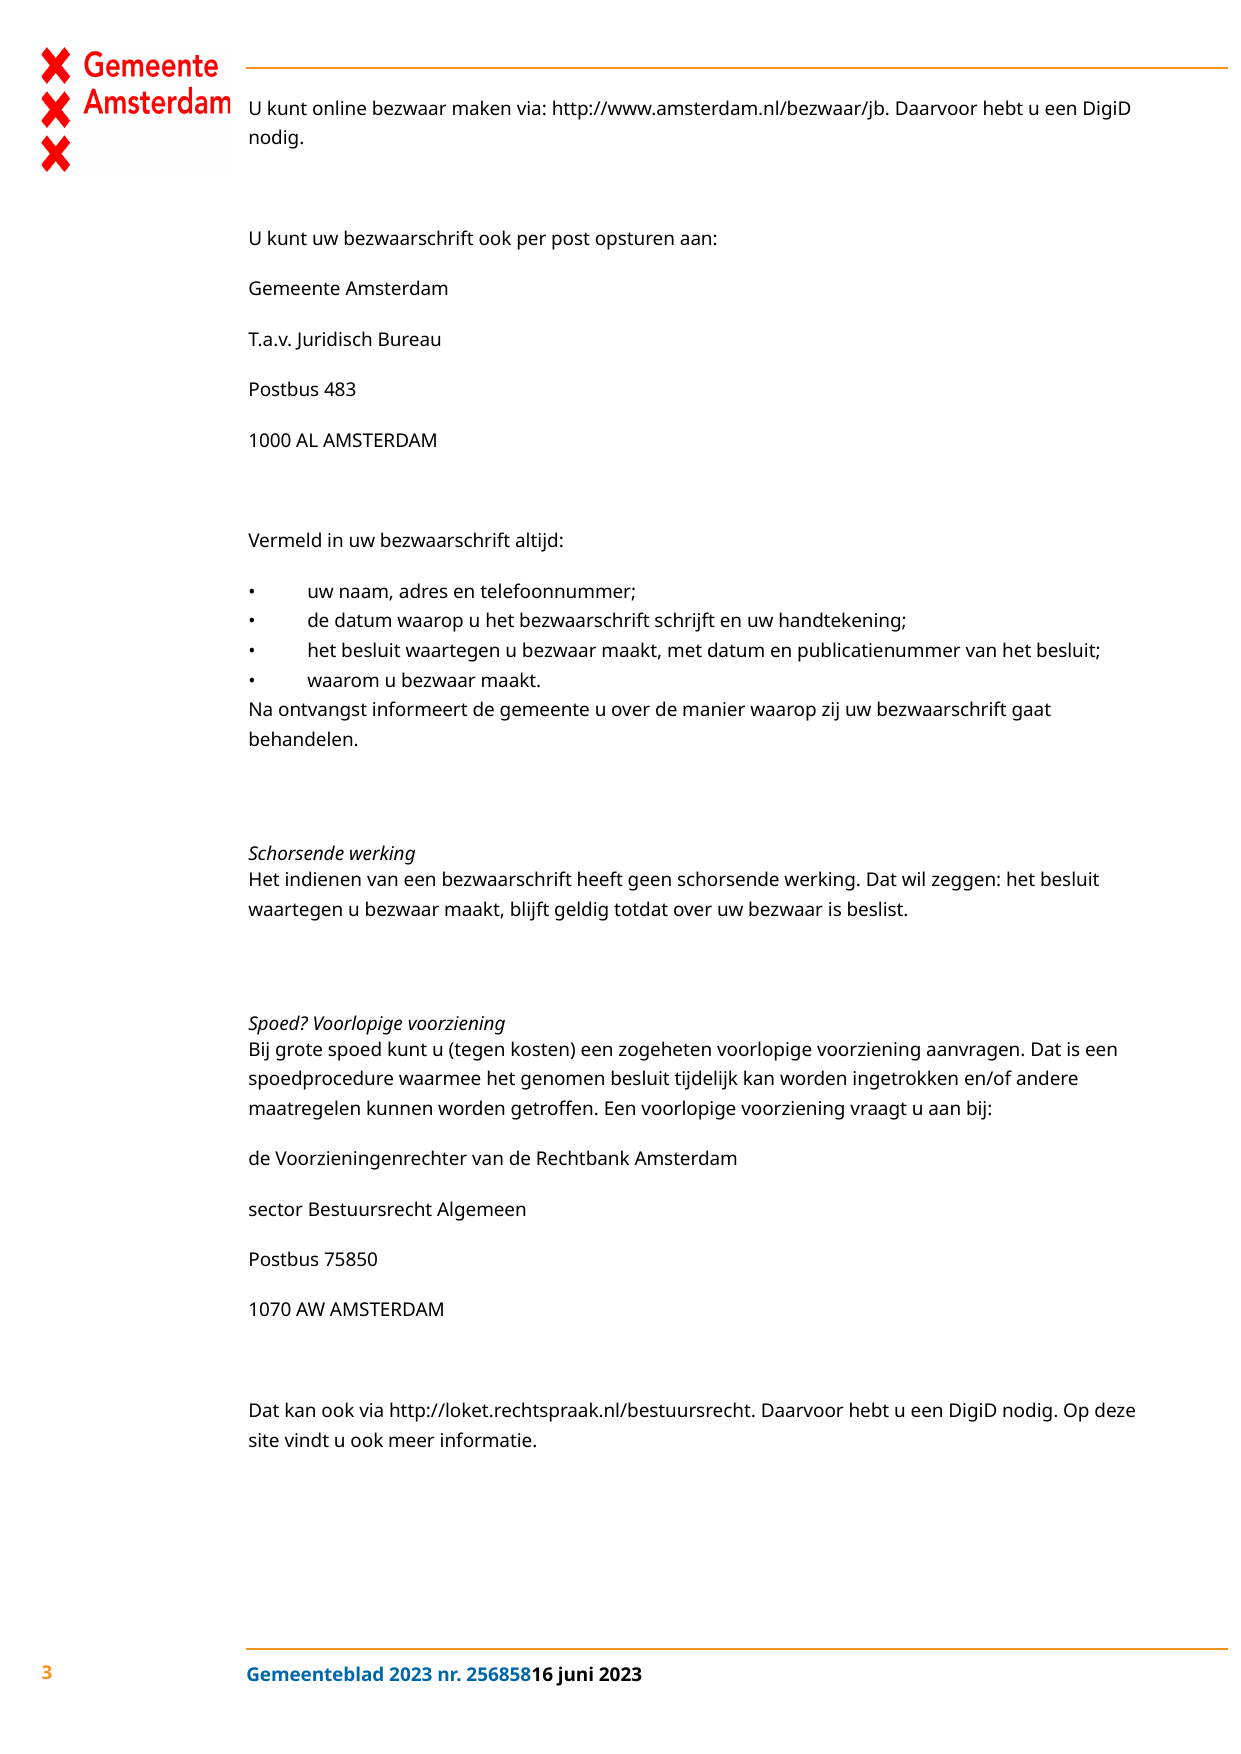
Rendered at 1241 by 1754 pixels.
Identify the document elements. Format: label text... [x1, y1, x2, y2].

list waarom u bezwaar maakt. [248, 667, 1152, 693]
text sector Bestuursrecht Algemeen [248, 1196, 1152, 1222]
text Na ontvangst informeert de gemeente u over de manier waarop zij uw bezwaarschrift gaat behandelen. [248, 696, 1152, 752]
text Postbus 483 [248, 376, 1152, 402]
text Schorsende werking [248, 840, 1152, 866]
list uw naam, adres en telefoonnummer; [248, 578, 1152, 604]
text Bij grote spoed kunt u (tegen kosten) een zogeheten voorlopige voorziening aanvragen. Dat is een spoedprocedure waarmee het genomen besluit tijdelijk kan worden ingetrokken en/of andere maatregelen kunnen worden getroffen. Een voorlopige voorziening vraagt u aan bij: [248, 1036, 1152, 1121]
text Postbus 75850 [248, 1246, 1152, 1272]
picture [41, 47, 231, 172]
list het besluit waartegen u bezwaar maakt, met datum en publicatienummer van het besluit; [248, 637, 1152, 663]
text de Voorzieningenrechter van de Rechtbank Amsterdam [248, 1145, 1152, 1171]
text U kunt uw bezwaarschrift ook per post opsturen aan: [248, 225, 1152, 251]
list de datum waarop u het bezwaarschrift schrijft en uw handtekening; [248, 608, 1152, 633]
text Dat kan ook via http://loket.rechtspraak.nl/bestuursrecht. Daarvoor hebt u een DigiD nodig. Op deze site vindt u ook meer informatie. [248, 1397, 1152, 1453]
text Vermeld in uw bezwaarschrift altijd: [248, 528, 1152, 553]
text 1000 AL AMSTERDAM [248, 427, 1152, 453]
text Het indienen van een bezwaarschrift heeft geen schorsende werking. Dat wil zeggen: het besluit waartegen u bezwaar maakt, blijft geldig totdat over uw bezwaar is beslist. [248, 866, 1152, 921]
text U kunt online bezwaar maken via: http://www.amsterdam.nl/bezwaar/jb. Daarvoor hebt u een DigiD nodig. [248, 95, 1152, 150]
text Spoed? Voorlopige voorziening [248, 1010, 1152, 1036]
text Gemeente Amsterdam [248, 276, 1152, 301]
text T.a.v. Juridisch Bureau [248, 326, 1152, 352]
text 1070 AW AMSTERDAM [248, 1297, 1152, 1322]
